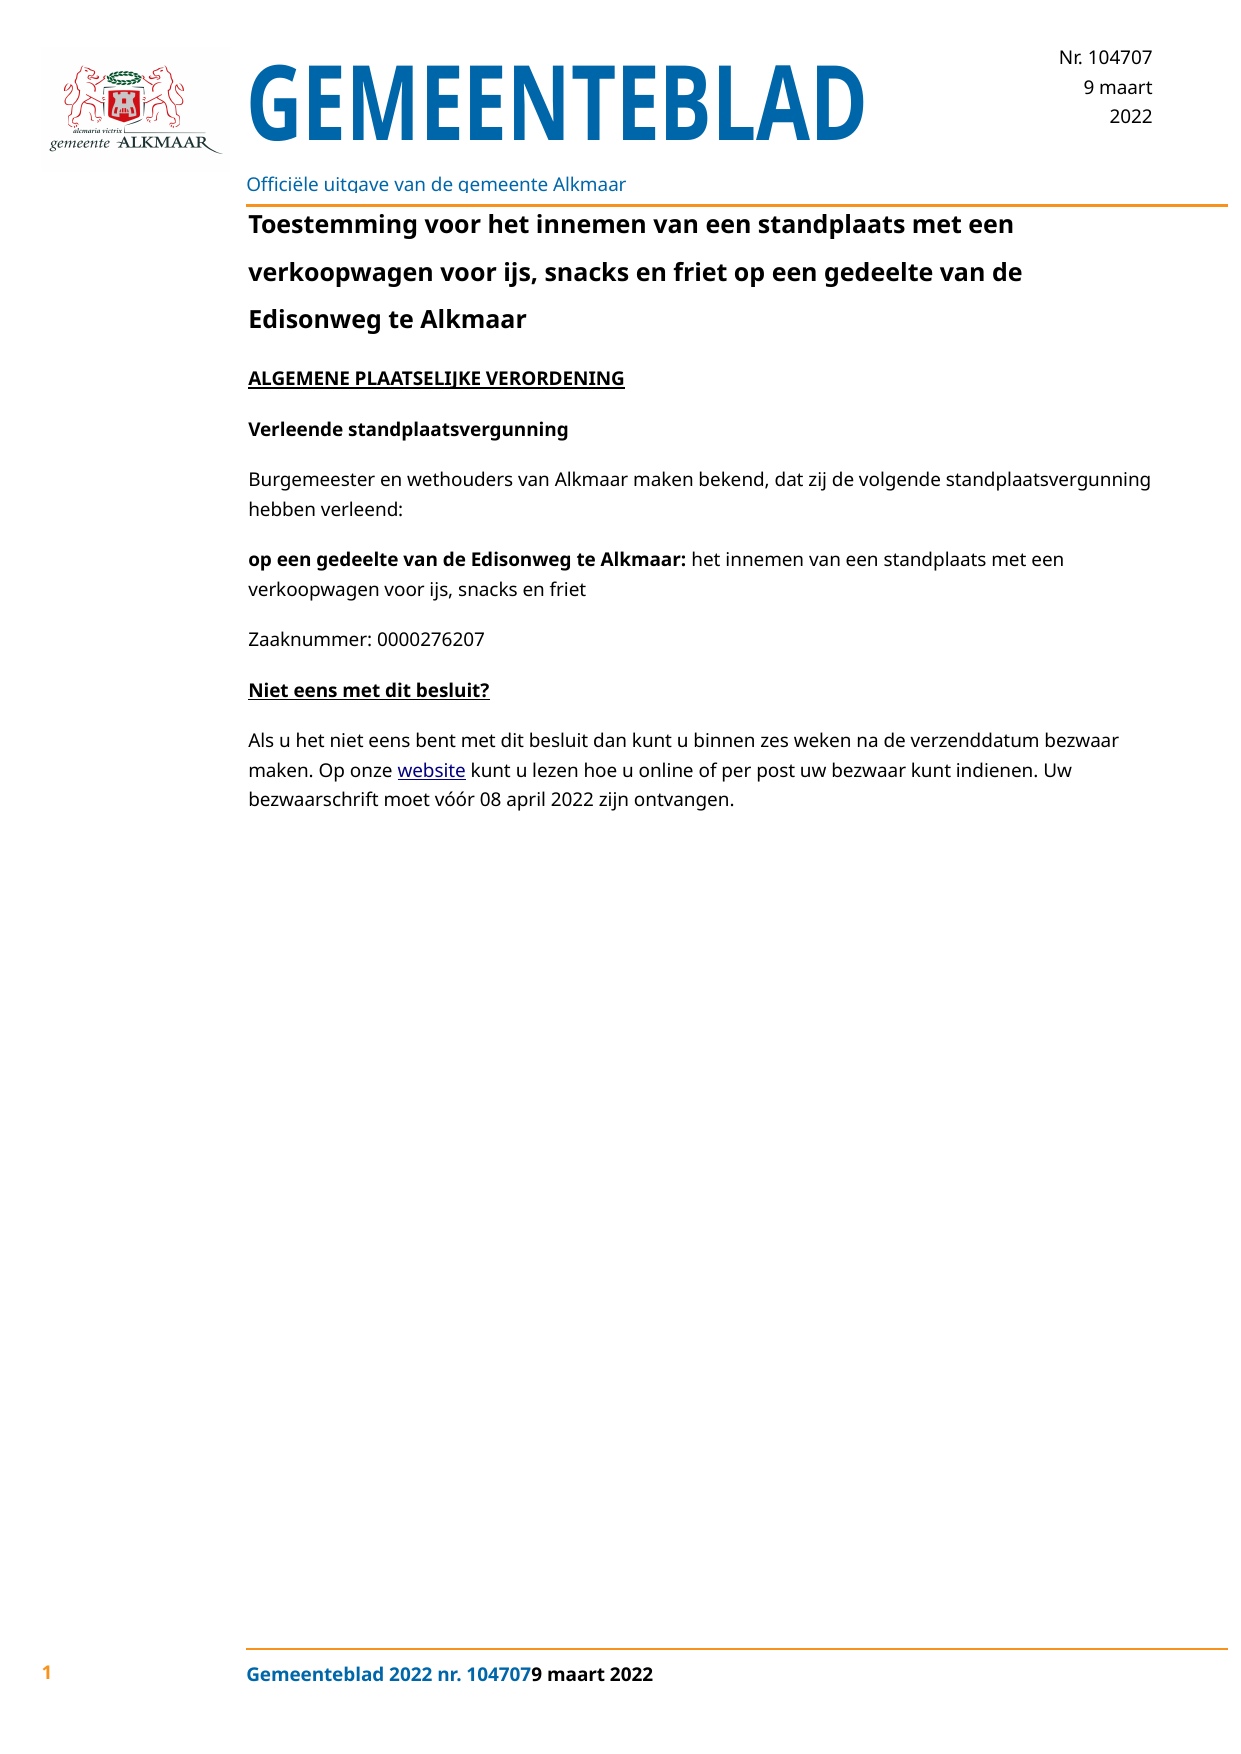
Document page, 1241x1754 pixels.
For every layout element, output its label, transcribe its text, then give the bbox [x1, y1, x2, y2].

text Verleende standplaatsvergunning [248, 416, 1152, 442]
text op een gedeelte van de Edisonweg te Alkmaar: het innemen van een standplaats met een verkoopwagen voor ijs, snacks en friet [248, 546, 1152, 602]
text Als u het niet eens bent met dit besluit dan kunt u binnen zes weken na de verzenddatum bezwaar maken. Op onze website kunt u lezen hoe u online of per post uw bezwaar kunt indienen. Uw bezwaarschrift moet vóór 08 april 2022 zijn ontvangen. [248, 727, 1152, 812]
text Toestemming voor het innemen van een standplaats met een verkoopwagen voor ijs, snacks en friet op een gedeelte van de Edisonweg te Alkmaar [248, 207, 1152, 336]
picture [41, 47, 231, 172]
text Zaaknummer: 0000276207 [248, 626, 1152, 652]
text Burgemeester en wethouders van Alkmaar maken bekend, dat zij de volgende standplaatsvergunning hebben verleend: [248, 466, 1152, 522]
text ALGEMENE PLAATSELIJKE VERORDENING [248, 366, 1152, 391]
text Niet eens met dit besluit? [248, 677, 1152, 702]
